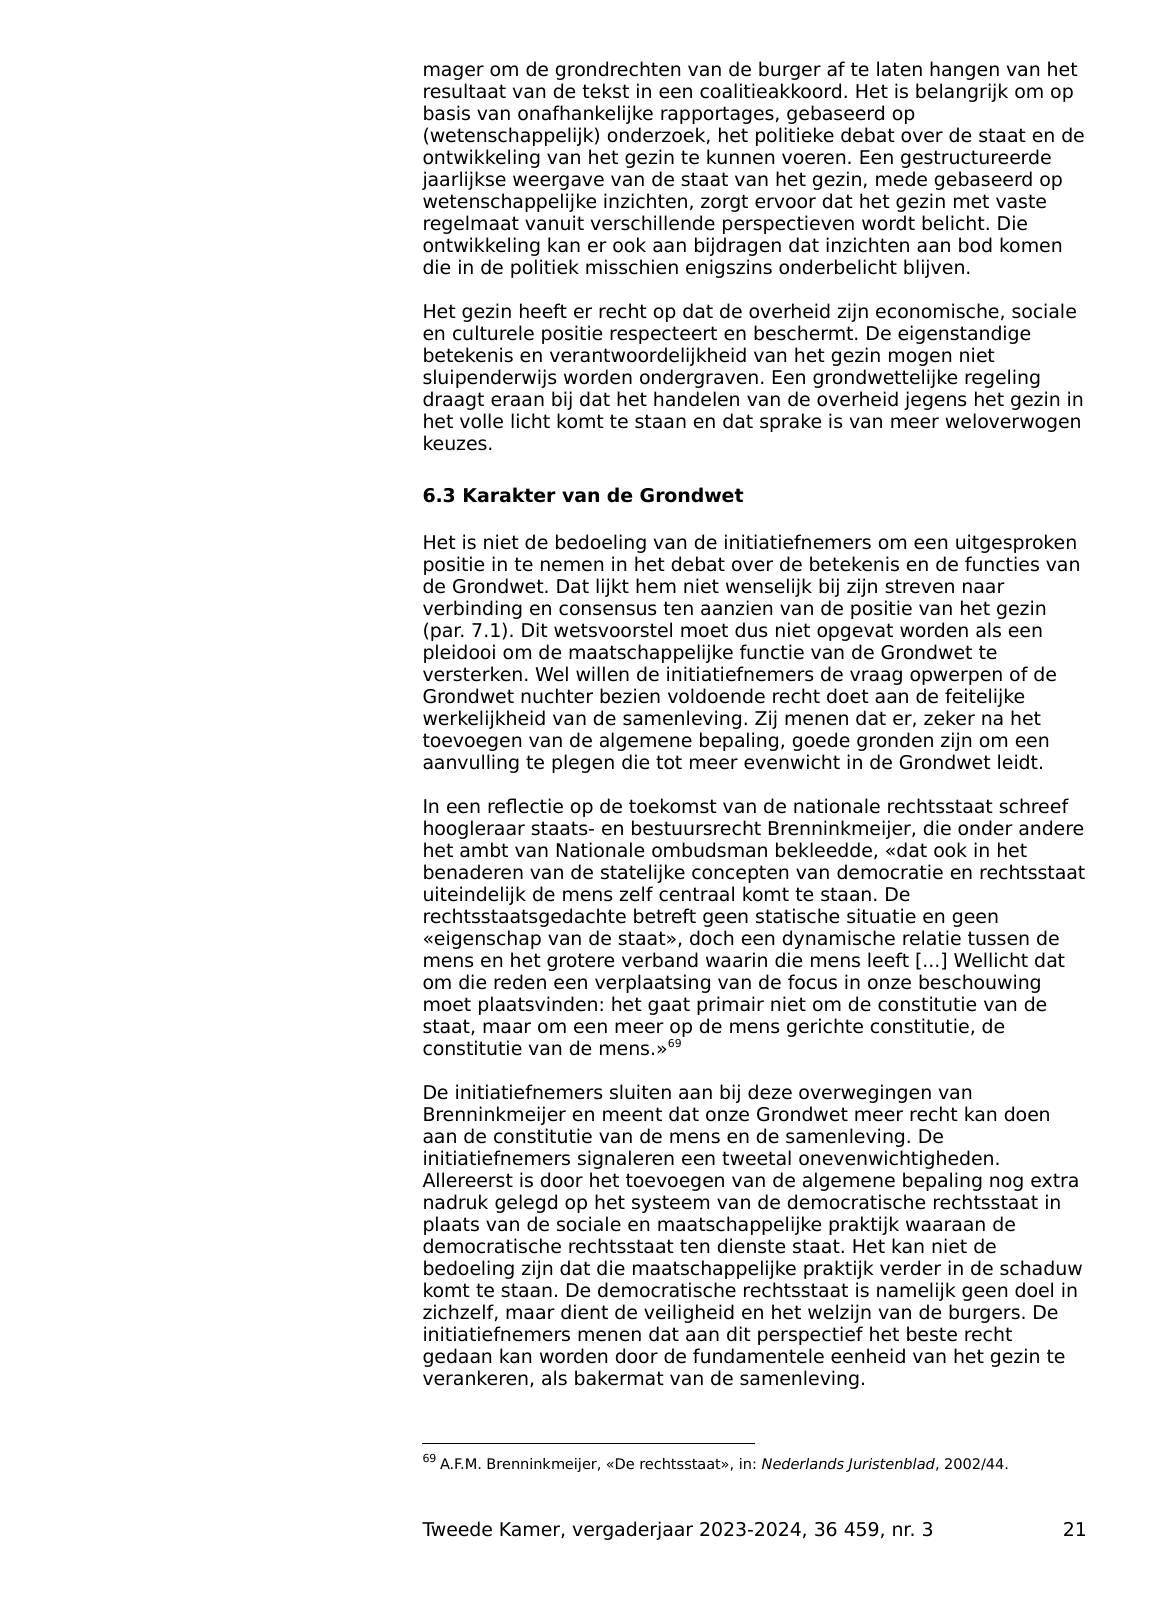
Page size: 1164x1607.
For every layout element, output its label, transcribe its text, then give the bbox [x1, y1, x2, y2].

text Het is niet de bedoeling van de initiatiefnemers om een uitgesproken positie in te nemen in het debat over de betekenis en de functies van de Grondwet. Dat lijkt hem niet wenselijk bij zijn streven naar verbinding en consensus ten aanzien van de positie van het gezin (par. 7.1). Dit wetsvoorstel moet dus niet opgevat worden als een pleidooi om de maatschappelijke functie van de Grondwet te versterken. Wel willen de initiatiefnemers de vraag opwerpen of de Grondwet nuchter bezien voldoende recht doet aan de feitelijke werkelijkheid van de samenleving. Zij menen dat er, zeker na het toevoegen van de algemene bepaling, goede gronden zijn om een aanvulling te plegen die tot meer evenwicht in de Grondwet leidt. [422, 532, 1087, 774]
text mager om de grondrechten van de burger af te laten hangen van het resultaat van de tekst in een coalitieakkoord. Het is belangrijk om op basis van onafhankelijke rapportages, gebaseerd op (wetenschappelijk) onderzoek, het politieke debat over de staat en de ontwikkeling van het gezin te kunnen voeren. Een gestructureerde jaarlijkse weergave van de staat van het gezin, mede gebaseerd op wetenschappelijke inzichten, zorgt ervoor dat het gezin met vaste regelmaat vanuit verschillende perspectieven wordt belicht. Die ontwikkeling kan er ook aan bijdragen dat inzichten aan bod komen die in de politiek misschien enigszins onderbelicht blijven. [422, 59, 1087, 279]
text De initiatiefnemers sluiten aan bij deze overwegingen van Brenninkmeijer en meent dat onze Grondwet meer recht kan doen aan de constitutie van de mens en de samenleving. De initiatiefnemers signaleren een tweetal onevenwichtigheden. Allereerst is door het toevoegen van de algemene bepaling nog extra nadruk gelegd op het systeem van de democratische rechtsstaat in plaats van de sociale en maatschappelijke praktijk waaraan de democratische rechtsstaat ten dienste staat. Het kan niet de bedoeling zijn dat die maatschappelijke praktijk verder in de schaduw komt te staan. De democratische rechtsstaat is namelijk geen doel in zichzelf, maar dient de veiligheid en het welzijn van de burgers. De initiatiefnemers menen dat aan dit perspectief het beste recht gedaan kan worden door de fundamentele eenheid van het gezin te verankeren, als bakermat van de samenleving. [422, 1082, 1087, 1389]
text A.F.M. Brenninkmeijer, «De rechtsstaat», in: Nederlands Juristenblad, 2002/44. [422, 1452, 1087, 1474]
text Het gezin heeft er recht op dat de overheid zijn economische, sociale en culturele positie respecteert en beschermt. De eigenstandige betekenis en verantwoordelijkheid van het gezin mogen niet sluipenderwijs worden ondergraven. Een grondwettelijke regeling draagt eraan bij dat het handelen van de overheid jegens het gezin in het volle licht komt te staan en dat sprake is van meer weloverwogen keuzes. [422, 301, 1087, 455]
text In een reflectie op de toekomst van de nationale rechtsstaat schreef hoogleraar staats- en bestuursrecht Brenninkmeijer, die onder andere het ambt van Nationale ombudsman bekleedde, «dat ook in het benaderen van de statelijke concepten van democratie en rechtsstaat uiteindelijk de mens zelf centraal komt te staan. De rechtsstaatsgedachte betreft geen statische situatie en geen «eigenschap van de staat», doch een dynamische relatie tussen de mens en het grotere verband waarin die mens leeft [...] Wellicht dat om die reden een verplaatsing van de focus in onze beschouwing moet plaatsvinden: het gaat primair niet om de constitutie van de staat, maar om een meer op de mens gerichte constitutie, de constitutie van de mens.» [422, 796, 1087, 1059]
subtitle 6.3 Karakter van de Grondwet [422, 485, 1087, 507]
